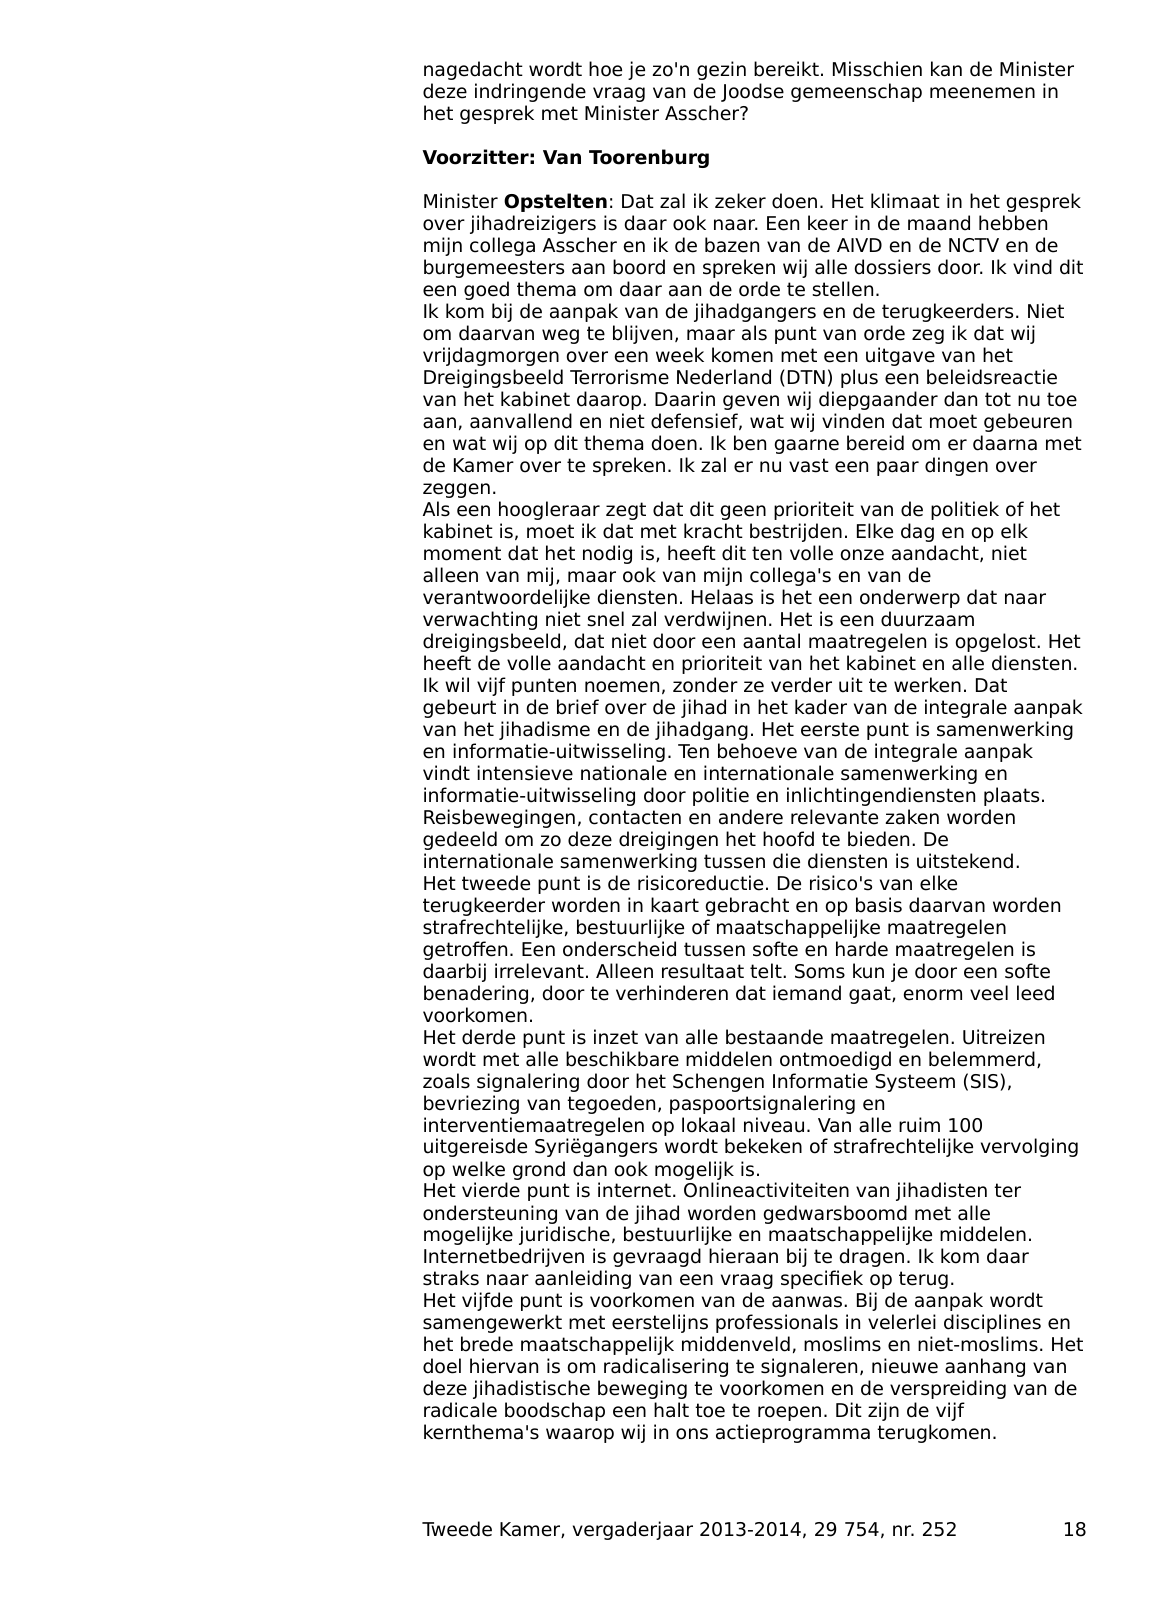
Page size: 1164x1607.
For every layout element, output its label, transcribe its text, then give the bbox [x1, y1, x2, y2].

text Ik kom bij de aanpak van de jihadgangers en de terugkeerders. Niet om daarvan weg te blijven, maar als punt van orde zeg ik dat wij vrijdagmorgen over een week komen met een uitgave van het Dreigingsbeeld Terrorisme Nederland (DTN) plus een beleidsreactie van het kabinet daarop. Daarin geven wij diepgaander dan tot nu toe aan, aanvallend en niet defensief, wat wij vinden dat moet gebeuren en wat wij op dit thema doen. Ik ben gaarne bereid om er daarna met de Kamer over te spreken. Ik zal er nu vast een paar dingen over zeggen. [422, 301, 1087, 499]
subtitle Voorzitter: Van Toorenburg [422, 147, 1087, 169]
text Het vijfde punt is voorkomen van de aanwas. Bij de aanpak wordt samengewerkt met eerstelijns professionals in velerlei disciplines en het brede maatschappelijk middenveld, moslims en niet-moslims. Het doel hiervan is om radicalisering te signaleren, nieuwe aanhang van deze jihadistische beweging te voorkomen en de verspreiding van de radicale boodschap een halt toe te roepen. Dit zijn de vijf kernthema's waarop wij in ons actieprogramma terugkomen. [422, 1290, 1087, 1444]
text Als een hoogleraar zegt dat dit geen prioriteit van de politiek of het kabinet is, moet ik dat met kracht bestrijden. Elke dag en op elk moment dat het nodig is, heeft dit ten volle onze aandacht, niet alleen van mij, maar ook van mijn collega's en van de verantwoordelijke diensten. Helaas is het een onderwerp dat naar verwachting niet snel zal verdwijnen. Het is een duurzaam dreigingsbeeld, dat niet door een aantal maatregelen is opgelost. Het heeft de volle aandacht en prioriteit van het kabinet en alle diensten. [422, 499, 1087, 675]
text Het derde punt is inzet van alle bestaande maatregelen. Uitreizen wordt met alle beschikbare middelen ontmoedigd en belemmerd, zoals signalering door het Schengen Informatie Systeem (SIS), bevriezing van tegoeden, paspoortsignalering en interventiemaatregelen op lokaal niveau. Van alle ruim 100 uitgereisde Syriëgangers wordt bekeken of strafrechtelijke vervolging op welke grond dan ook mogelijk is. [422, 1027, 1087, 1180]
text nagedacht wordt hoe je zo'n gezin bereikt. Misschien kan de Minister deze indringende vraag van de Joodse gemeenschap meenemen in het gesprek met Minister Asscher? [422, 59, 1087, 125]
text Ik wil vijf punten noemen, zonder ze verder uit te werken. Dat gebeurt in de brief over de jihad in het kader van de integrale aanpak van het jihadisme en de jihadgang. Het eerste punt is samenwerking en informatie-uitwisseling. Ten behoeve van de integrale aanpak vindt intensieve nationale en internationale samenwerking en informatie-uitwisseling door politie en inlichtingendiensten plaats. Reisbewegingen, contacten en andere relevante zaken worden gedeeld om zo deze dreigingen het hoofd te bieden. De internationale samenwerking tussen die diensten is uitstekend. [422, 675, 1087, 873]
text Het tweede punt is de risicoreductie. De risico's van elke terugkeerder worden in kaart gebracht en op basis daarvan worden strafrechtelijke, bestuurlijke of maatschappelijke maatregelen getroffen. Een onderscheid tussen softe en harde maatregelen is daarbij irrelevant. Alleen resultaat telt. Soms kun je door een softe benadering, door te verhinderen dat iemand gaat, enorm veel leed voorkomen. [422, 873, 1087, 1027]
text Minister Opstelten: Dat zal ik zeker doen. Het klimaat in het gesprek over jihadreizigers is daar ook naar. Een keer in de maand hebben mijn collega Asscher en ik de bazen van de AIVD en de NCTV en de burgemeesters aan boord en spreken wij alle dossiers door. Ik vind dit een goed thema om daar aan de orde te stellen. [422, 191, 1087, 301]
text Het vierde punt is internet. Onlineactiviteiten van jihadisten ter ondersteuning van de jihad worden gedwarsboomd met alle mogelijke juridische, bestuurlijke en maatschappelijke middelen. Internetbedrijven is gevraagd hieraan bij te dragen. Ik kom daar straks naar aanleiding van een vraag specifiek op terug. [422, 1180, 1087, 1290]
